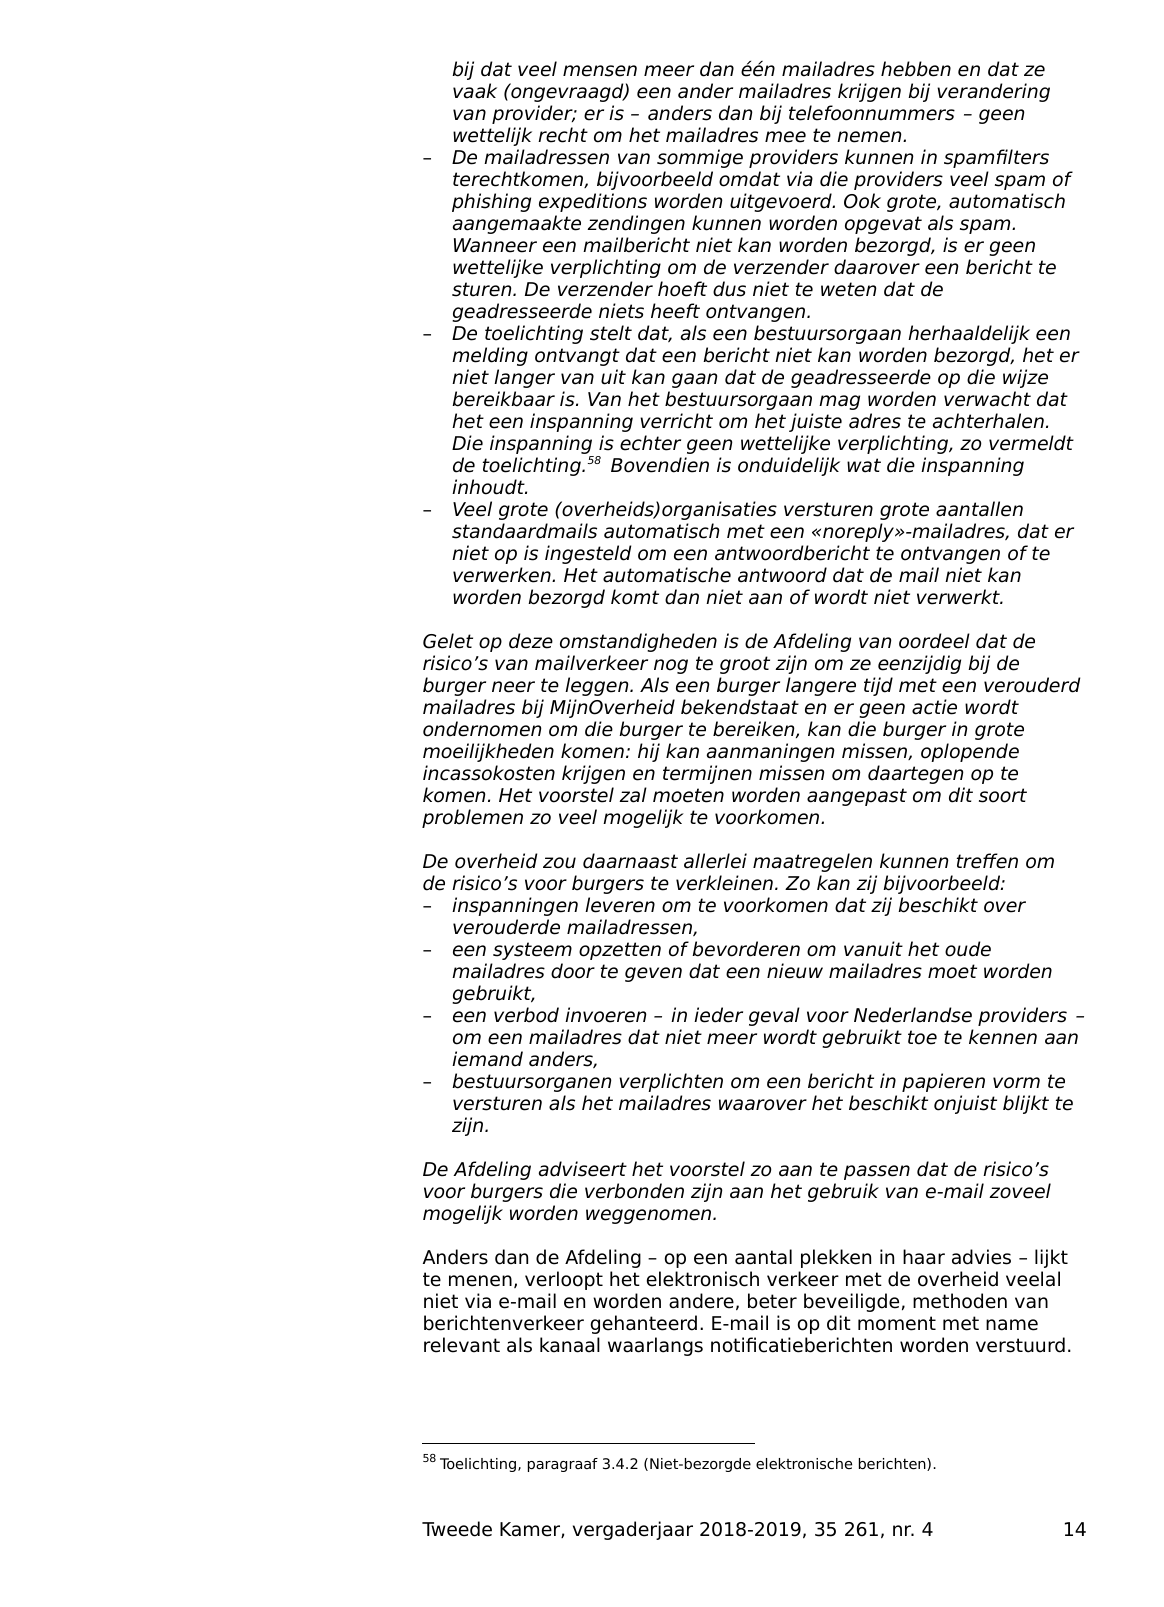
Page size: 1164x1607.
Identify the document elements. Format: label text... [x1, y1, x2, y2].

text Anders dan de Afdeling – op een aantal plekken in haar advies – lijkt te menen, verloopt het elektronisch verkeer met de overheid veelal niet via e-mail en worden andere, beter beveiligde, methoden van berichtenverkeer gehanteerd. E-mail is op dit moment met name relevant als kanaal waarlangs notificatieberichten worden verstuurd. [422, 1247, 1087, 1357]
text De overheid zou daarnaast allerlei maatregelen kunnen treffen om de risico’s voor burgers te verkleinen. Zo kan zij bijvoorbeeld: [422, 851, 1087, 895]
text – De mailadressen van sommige providers kunnen in spamfilters terechtkomen, bijvoorbeeld omdat via die providers veel spam of phishing expeditions worden uitgevoerd. Ook grote, automatisch aangemaakte zendingen kunnen worden opgevat als spam. Wanneer een mailbericht niet kan worden bezorgd, is er geen wettelijke verplichting om de verzender daarover een bericht te sturen. De verzender hoeft dus niet te weten dat de geadresseerde niets heeft ontvangen. [422, 147, 1087, 323]
text – De toelichting stelt dat, als een bestuursorgaan herhaaldelijk een melding ontvangt dat een bericht niet kan worden bezorgd, het er niet langer van uit kan gaan dat de geadresseerde op die wijze bereikbaar is. Van het bestuursorgaan mag worden verwacht dat het een inspanning verricht om het juiste adres te achterhalen. Die inspanning is echter geen wettelijke verplichting, zo vermeldt de toelichting. Bovendien is onduidelijk wat die inspanning inhoudt. [422, 323, 1087, 499]
text – Veel grote (overheids)organisaties versturen grote aantallen standaardmails automatisch met een «noreply»-mailadres, dat er niet op is ingesteld om een antwoordbericht te ontvangen of te verwerken. Het automatische antwoord dat de mail niet kan worden bezorgd komt dan niet aan of wordt niet verwerkt. [422, 499, 1087, 608]
text Toelichting, paragraaf 3.4.2 (Niet-bezorgde elektronische berichten). [422, 1452, 1087, 1474]
text Gelet op deze omstandigheden is de Afdeling van oordeel dat de risico’s van mailverkeer nog te groot zijn om ze eenzijdig bij de burger neer te leggen. Als een burger langere tijd met een verouderd mailadres bij MijnOverheid bekendstaat en er geen actie wordt ondernomen om die burger te bereiken, kan die burger in grote moeilijkheden komen: hij kan aanmaningen missen, oplopende incassokosten krijgen en termijnen missen om daartegen op te komen. Het voorstel zal moeten worden aangepast om dit soort problemen zo veel mogelijk te voorkomen. [422, 631, 1087, 828]
text bij dat veel mensen meer dan één mailadres hebben en dat ze vaak (ongevraagd) een ander mailadres krijgen bij verandering van provider; er is – anders dan bij telefoonnummers – geen wettelijk recht om het mailadres mee te nemen. [422, 59, 1087, 147]
text – inspanningen leveren om te voorkomen dat zij beschikt over verouderde mailadressen, [422, 895, 1087, 939]
text – bestuursorganen verplichten om een bericht in papieren vorm te versturen als het mailadres waarover het beschikt onjuist blijkt te zijn. [422, 1071, 1087, 1136]
text De Afdeling adviseert het voorstel zo aan te passen dat de risico’s voor burgers die verbonden zijn aan het gebruik van e-mail zoveel mogelijk worden weggenomen. [422, 1159, 1087, 1224]
text – een systeem opzetten of bevorderen om vanuit het oude mailadres door te geven dat een nieuw mailadres moet worden gebruikt, [422, 939, 1087, 1004]
text – een verbod invoeren – in ieder geval voor Nederlandse providers – om een mailadres dat niet meer wordt gebruikt toe te kennen aan iemand anders, [422, 1004, 1087, 1071]
